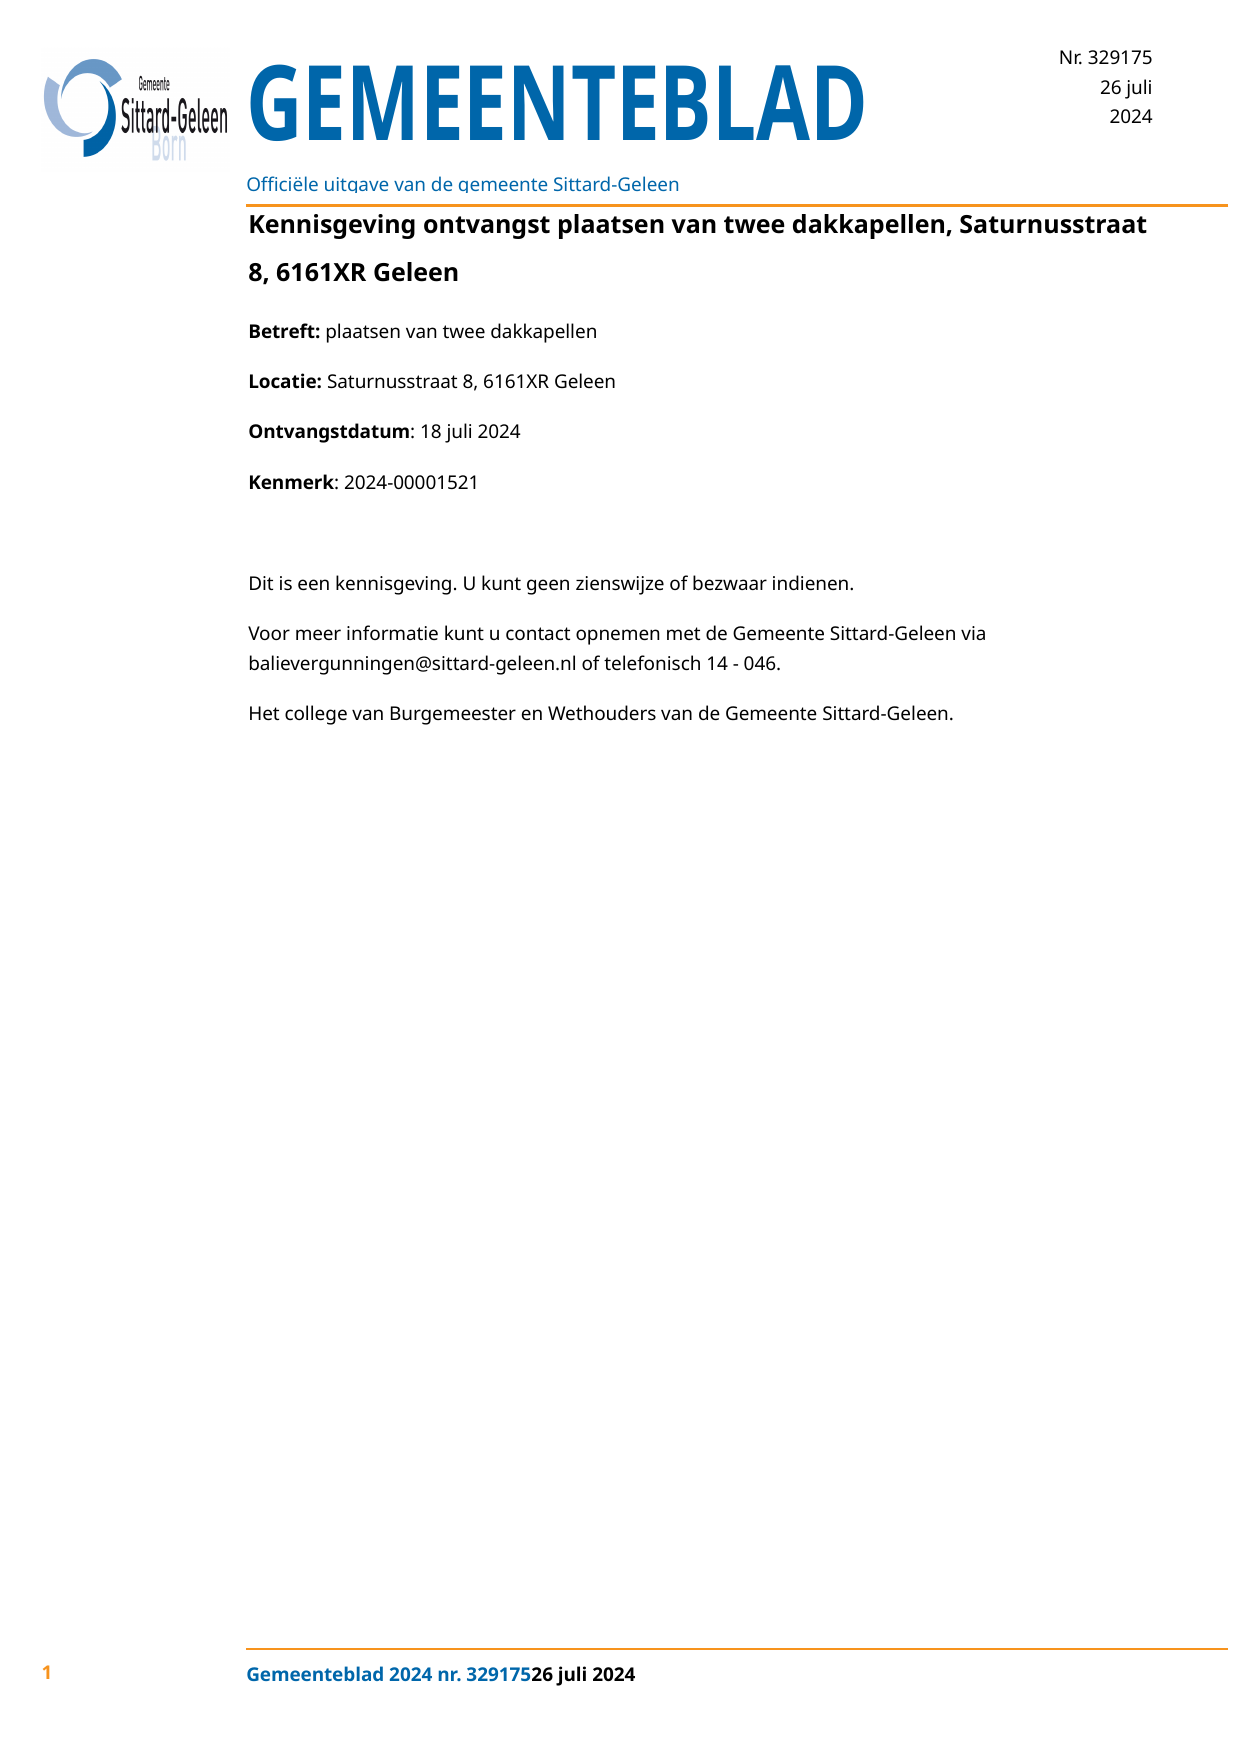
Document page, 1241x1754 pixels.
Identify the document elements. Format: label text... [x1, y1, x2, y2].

text Locatie: Saturnusstraat 8, 6161XR Geleen [248, 368, 1152, 394]
picture [41, 47, 231, 172]
text Kennisgeving ontvangst plaatsen van twee dakkapellen, Saturnusstraat 8, 6161XR Geleen [248, 207, 1152, 288]
text Het college van Burgemeester en Wethouders van de Gemeente Sittard-Geleen. [248, 700, 1152, 726]
text Voor meer informatie kunt u contact opnemen met de Gemeente Sittard-Geleen via balievergunningen@sittard-geleen.nl of telefonisch 14 - 046. [248, 620, 1152, 676]
text Kenmerk: 2024-00001521 [248, 469, 1152, 495]
text Dit is een kennisgeving. U kunt geen zienswijze of bezwaar indienen. [248, 570, 1152, 596]
text Ontvangstdatum: 18 juli 2024 [248, 419, 1152, 444]
text Betreft: plaatsen van twee dakkapellen [248, 318, 1152, 344]
